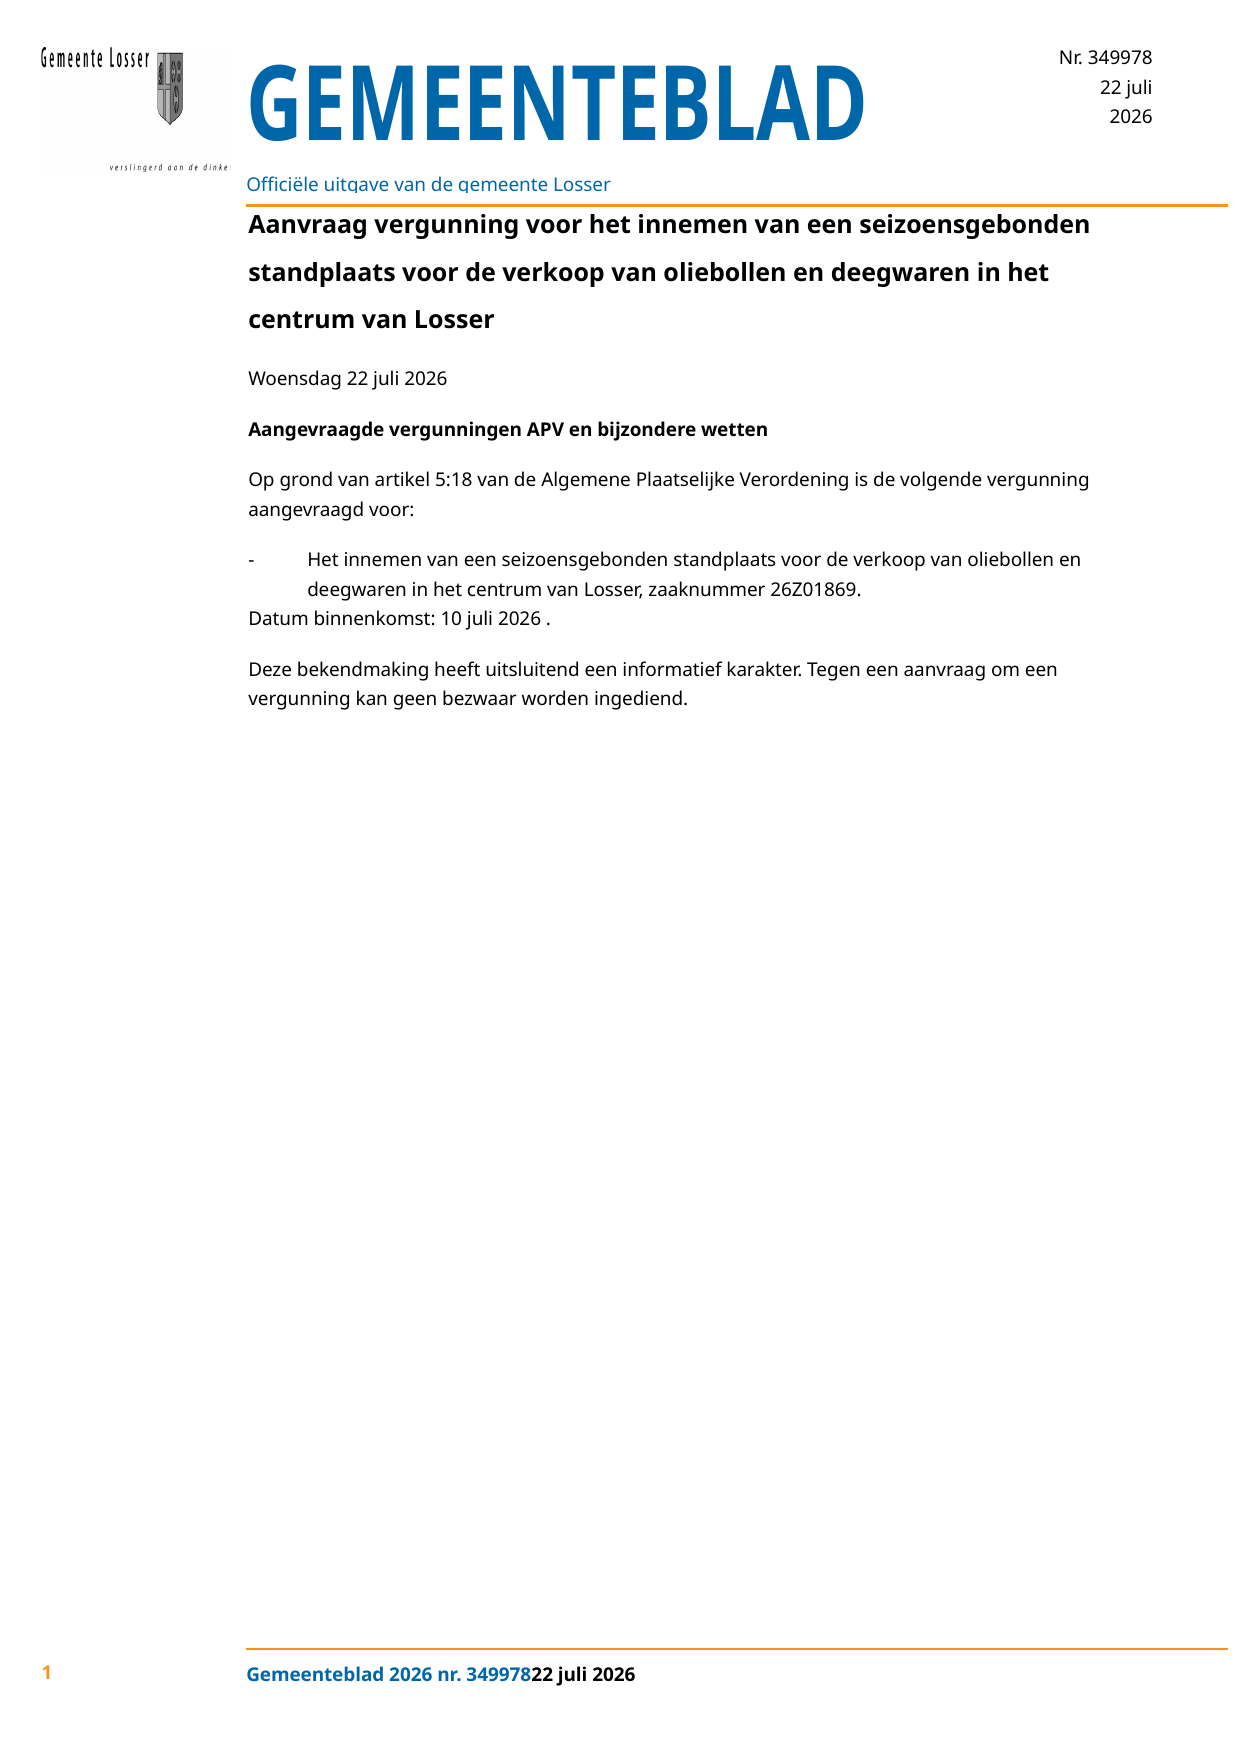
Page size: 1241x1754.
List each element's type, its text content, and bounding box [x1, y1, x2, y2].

picture [41, 47, 231, 172]
text Datum binnenkomst: 10 juli 2026 . [248, 606, 1152, 631]
list Het innemen van een seizoensgebonden standplaats voor de verkoop van oliebollen en deegwaren in het centrum van Losser, zaaknummer 26Z01869. [248, 546, 1152, 602]
text Aanvraag vergunning voor het innemen van een seizoensgebonden standplaats voor de verkoop van oliebollen en deegwaren in het centrum van Losser [248, 207, 1152, 336]
text Aangevraagde vergunningen APV en bijzondere wetten [248, 416, 1152, 442]
text Deze bekendmaking heeft uitsluitend een informatief karakter. Tegen een aanvraag om een vergunning kan geen bezwaar worden ingediend. [248, 656, 1152, 711]
text Op grond van artikel 5:18 van de Algemene Plaatselijke Verordening is de volgende vergunning aangevraagd voor: [248, 466, 1152, 522]
text Woensdag 22 juli 2026 [248, 366, 1152, 391]
